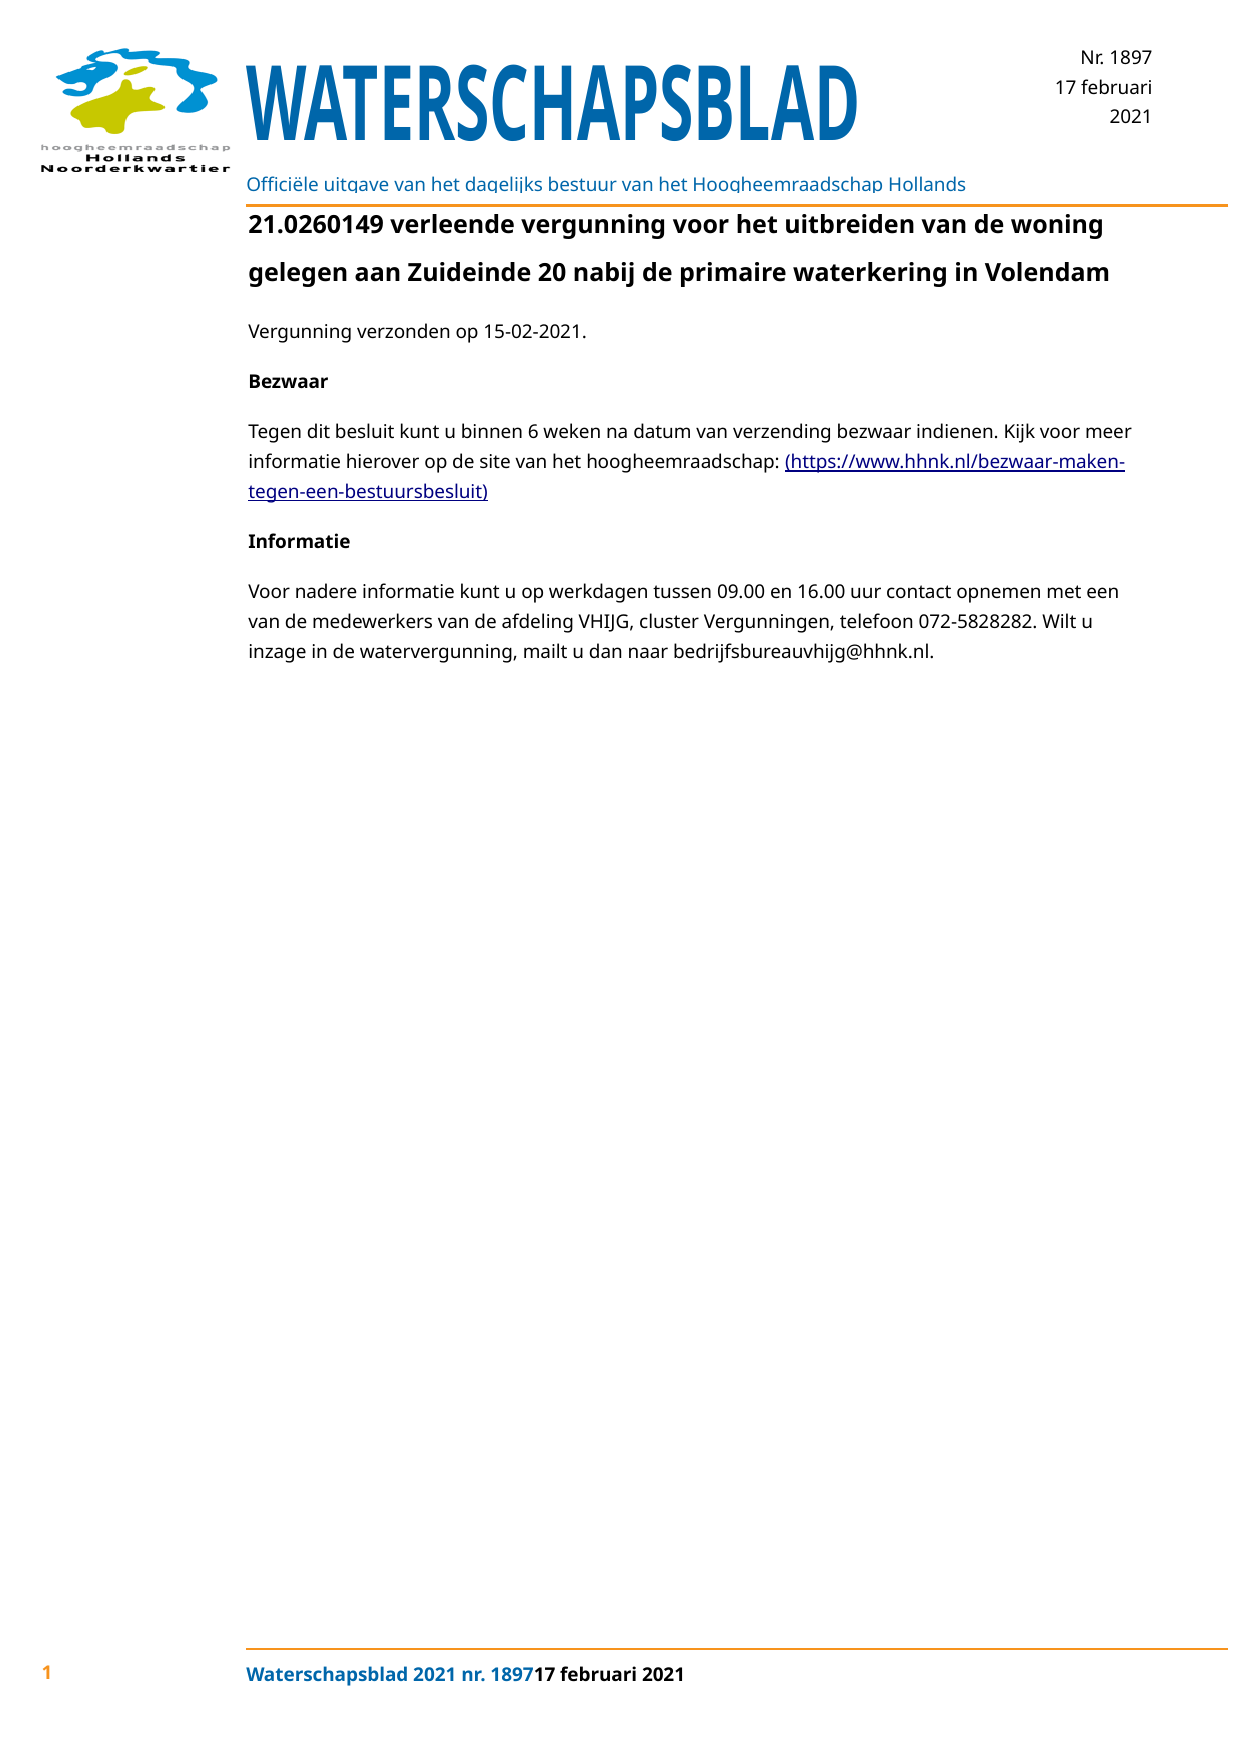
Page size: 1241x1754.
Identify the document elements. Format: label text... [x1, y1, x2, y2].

picture [41, 47, 231, 172]
text Informatie [248, 528, 1152, 554]
text Bezwaar [248, 368, 1152, 394]
text 21.0260149 verleende vergunning voor het uitbreiden van de woning gelegen aan Zuideinde 20 nabij de primaire waterkering in Volendam [248, 207, 1152, 288]
text Vergunning verzonden op 15-02-2021. [248, 318, 1152, 344]
text Tegen dit besluit kunt u binnen 6 weken na datum van verzending bezwaar indienen. Kijk voor meer informatie hierover op de site van het hoogheemraadschap: (https://www.hhnk.nl/bezwaar-maken-tegen-een-bestuursbesluit) [248, 419, 1152, 504]
text Voor nadere informatie kunt u op werkdagen tussen 09.00 en 16.00 uur contact opnemen met een van de medewerkers van de afdeling VHIJG, cluster Vergunningen, telefoon 072-5828282. Wilt u inzage in de watervergunning, mailt u dan naar bedrijfsbureauvhijg@hhnk.nl. [248, 579, 1152, 664]
